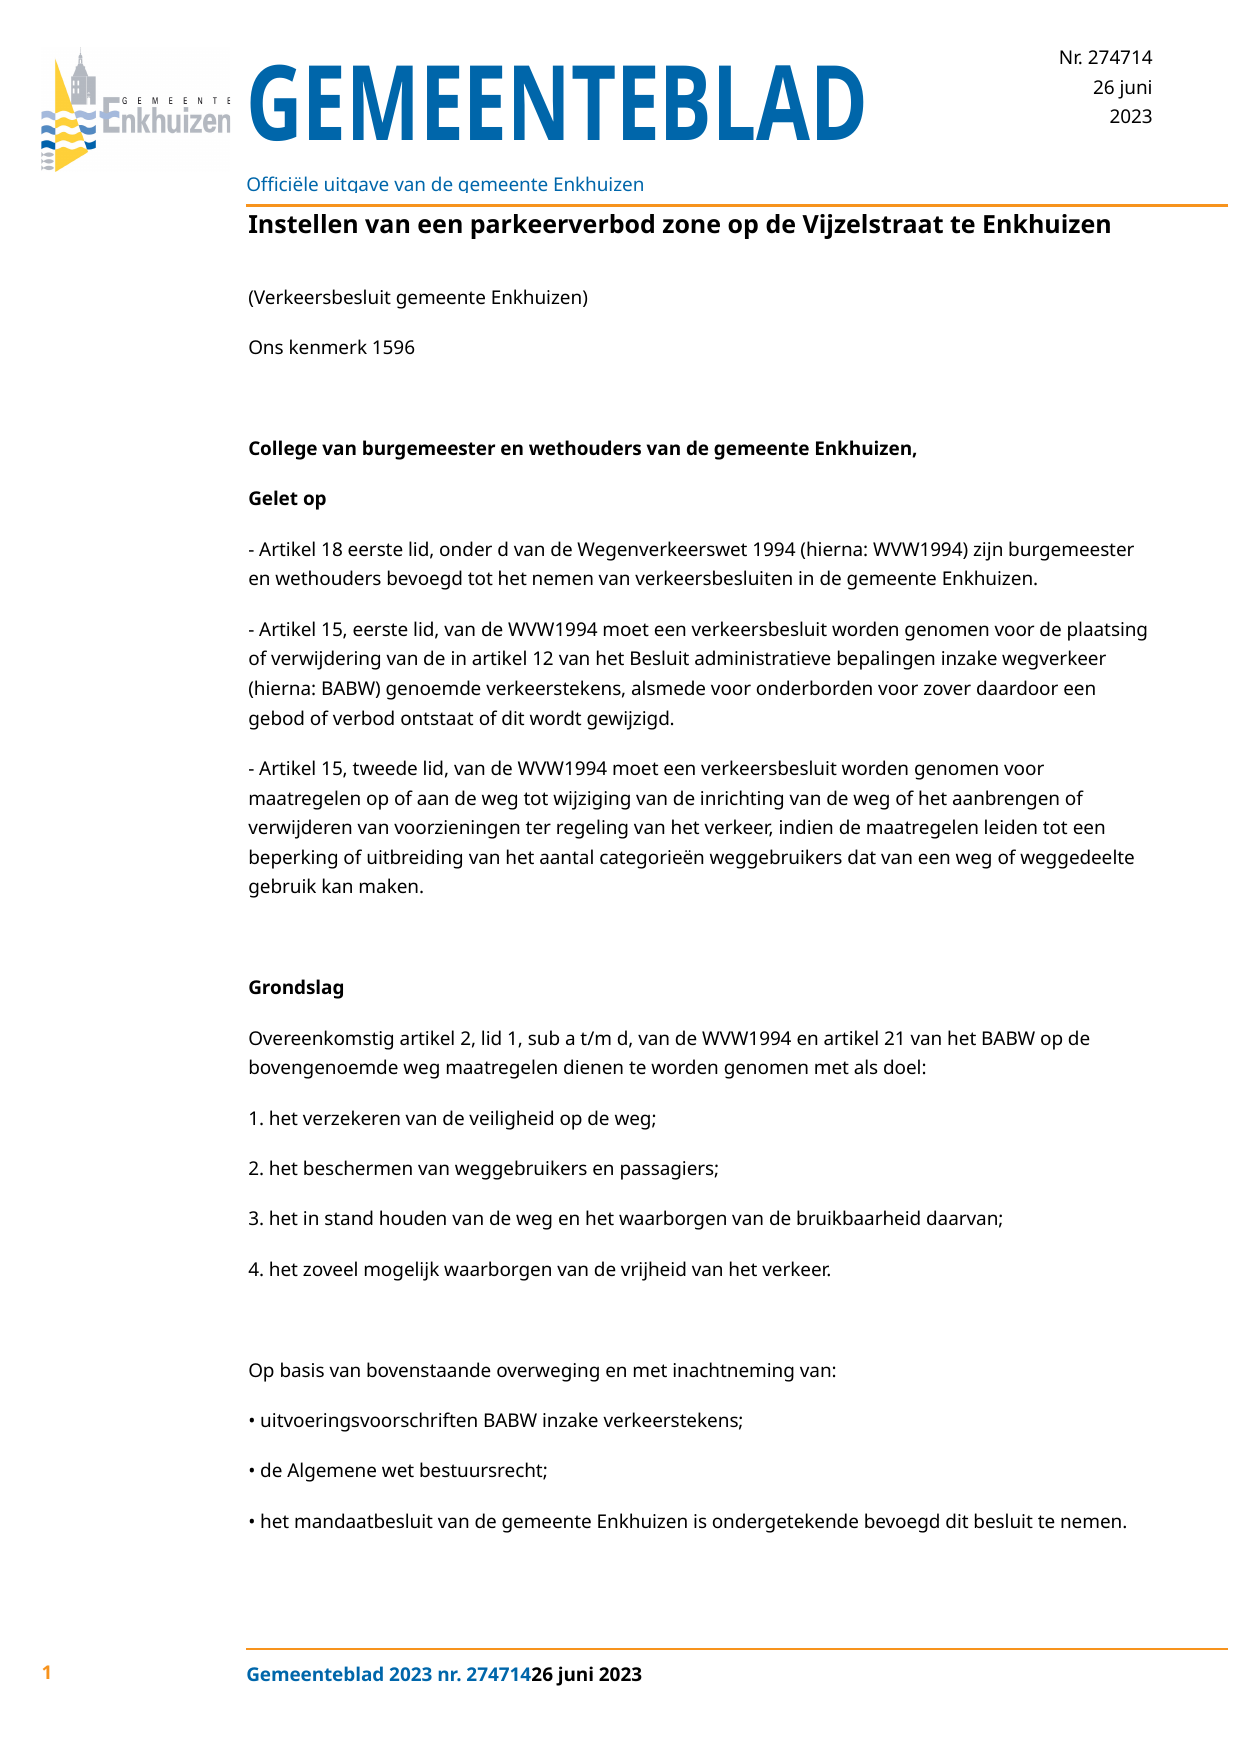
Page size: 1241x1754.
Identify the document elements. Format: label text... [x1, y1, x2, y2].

text - Artikel 15, eerste lid, van de WVW1994 moet een verkeersbesluit worden genomen voor de plaatsing of verwijdering van de in artikel 12 van het Besluit administratieve bepalingen inzake wegverkeer (hierna: BABW) genoemde verkeerstekens, alsmede voor onderborden voor zover daardoor een gebod of verbod ontstaat of dit wordt gewijzigd. [248, 616, 1152, 731]
text - Artikel 15, tweede lid, van de WVW1994 moet een verkeersbesluit worden genomen voor maatregelen op of aan de weg tot wijziging van de inrichting van de weg of het aanbrengen of verwijderen van voorzieningen ter regeling van het verkeer, indien de maatregelen leiden tot een beperking of uitbreiding van het aantal categorieën weggebruikers dat van een weg of weggedeelte gebruik kan maken. [248, 755, 1152, 899]
picture [41, 47, 231, 172]
text Instellen van een parkeerverbod zone op de Vijzelstraat te Enkhuizen [248, 207, 1152, 241]
text College van burgemeester en wethouders van de gemeente Enkhuizen, [248, 435, 1152, 461]
text Grondslag [248, 974, 1152, 1000]
text 4. het zoveel mogelijk waarborgen van de vrijheid van het verkeer. [248, 1256, 1152, 1282]
text 3. het in stand houden van de weg en het waarborgen van de bruikbaarheid daarvan; [248, 1206, 1152, 1231]
text Gelet op [248, 486, 1152, 511]
text • het mandaatbesluit van de gemeente Enkhuizen is ondergetekende bevoegd dit besluit te nemen. [248, 1508, 1152, 1534]
text (Verkeersbesluit gemeente Enkhuizen) [248, 284, 1152, 310]
text Ons kenmerk 1596 [248, 334, 1152, 360]
text - Artikel 18 eerste lid, onder d van de Wegenverkeerswet 1994 (hierna: WVW1994) zijn burgemeester en wethouders bevoegd tot het nemen van verkeersbesluiten in de gemeente Enkhuizen. [248, 536, 1152, 591]
text Overeenkomstig artikel 2, lid 1, sub a t/m d, van de WVW1994 en artikel 21 van het BABW op de bovengenoemde weg maatregelen dienen te worden genomen met als doel: [248, 1025, 1152, 1080]
text • uitvoeringsvoorschriften BABW inzake verkeerstekens; [248, 1407, 1152, 1433]
text Op basis van bovenstaande overweging en met inachtneming van: [248, 1357, 1152, 1383]
text 2. het beschermen van weggebruikers en passagiers; [248, 1155, 1152, 1181]
text • de Algemene wet bestuursrecht; [248, 1458, 1152, 1483]
text 1. het verzekeren van de veiligheid op de weg; [248, 1105, 1152, 1131]
